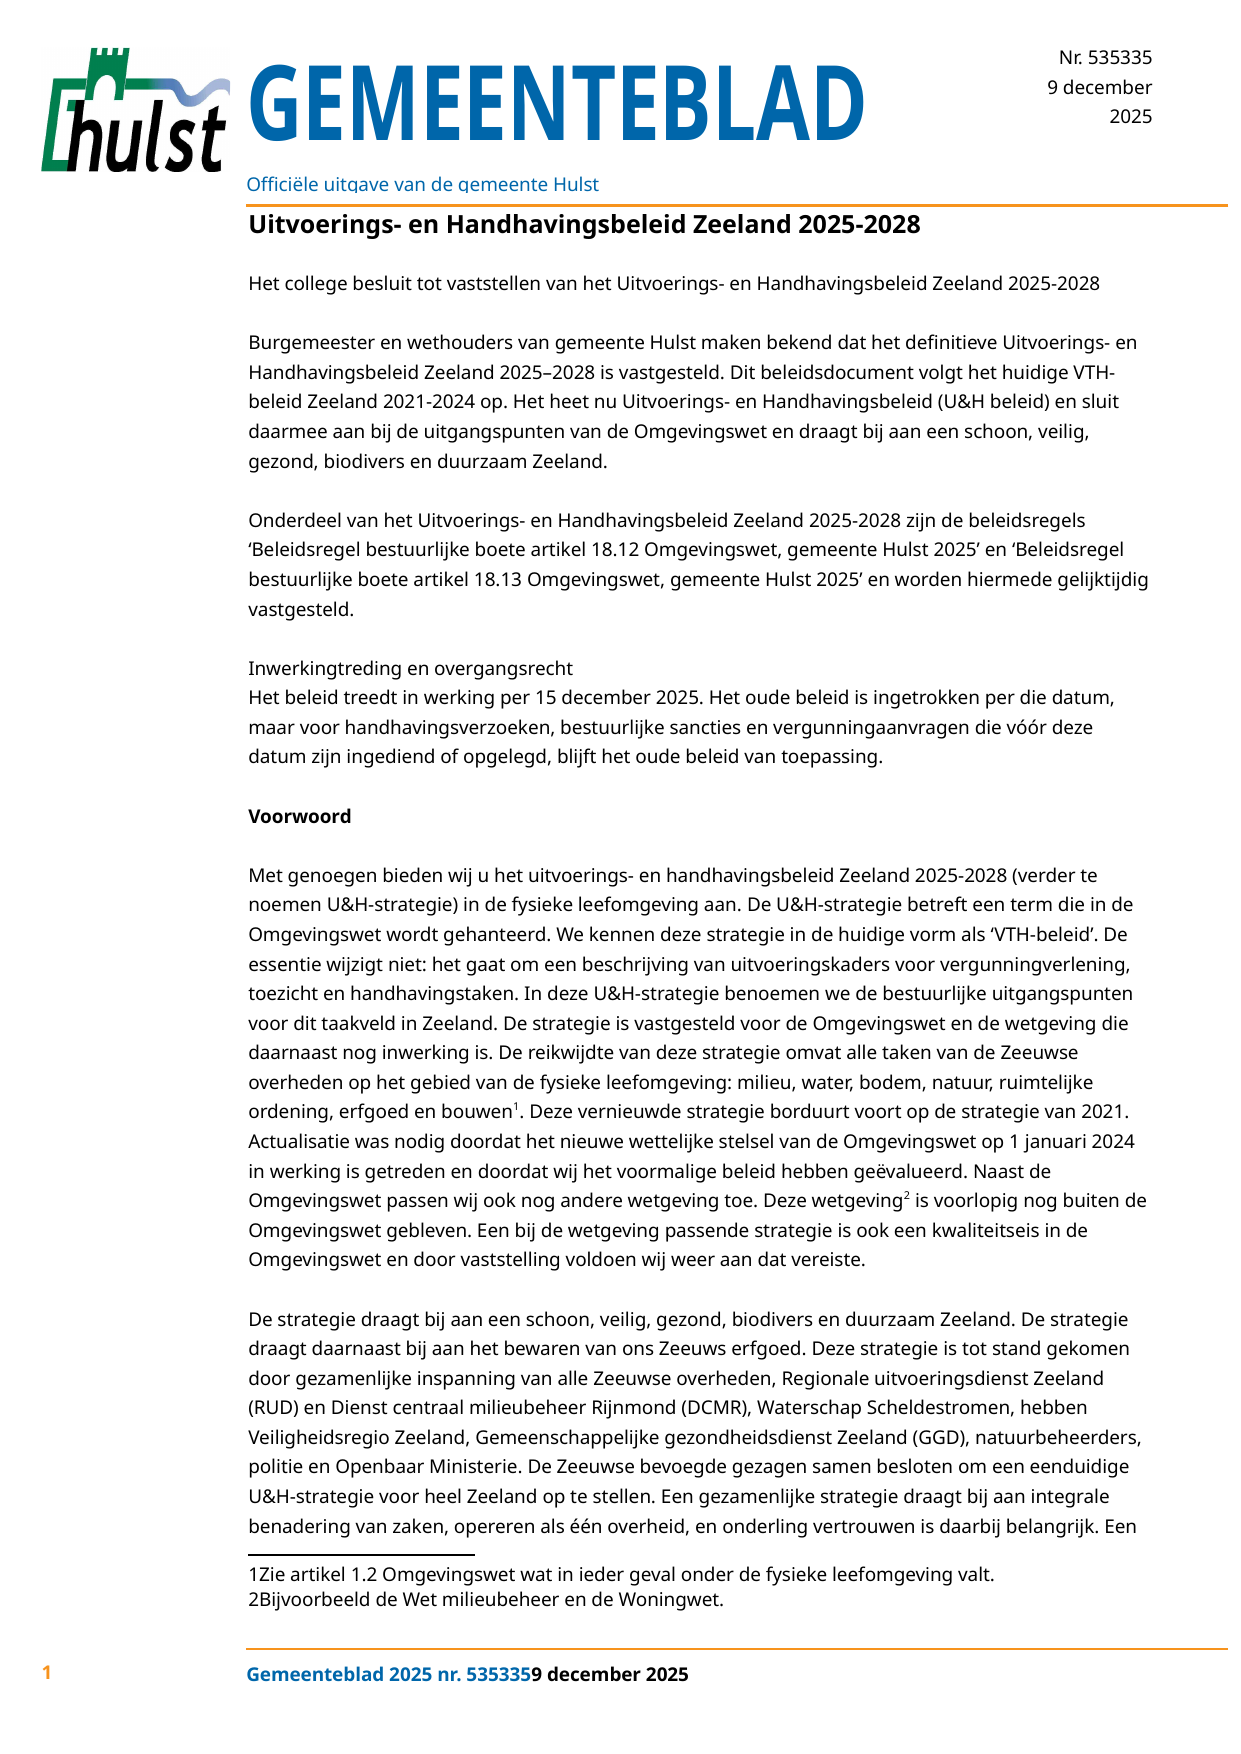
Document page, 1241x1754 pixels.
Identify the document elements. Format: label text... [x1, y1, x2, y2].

text Bijvoorbeeld de Wet milieubeheer en de Woningwet. [248, 1586, 1152, 1612]
text Met genoegen bieden wij u het uitvoerings- en handhavingsbeleid Zeeland 2025-2028 (verder te noemen U&H-strategie) in de fysieke leefomgeving aan. De U&H-strategie betreft een term die in de Omgevingswet wordt gehanteerd. We kennen deze strategie in de huidige vorm als ‘VTH-beleid’. De essentie wijzigt niet: het gaat om een beschrijving van uitvoeringskaders voor vergunningverlening, toezicht en handhavingstaken. In deze U&H-strategie benoemen we de bestuurlijke uitgangspunten voor dit taakveld in Zeeland. De strategie is vastgesteld voor de Omgevingswet en de wetgeving die daarnaast nog inwerking is. De reikwijdte van deze strategie omvat alle taken van de Zeeuwse overheden op het gebied van de fysieke leefomgeving: milieu, water, bodem, natuur, ruimtelijke ordening, erfgoed en bouwen. Deze vernieuwde strategie borduurt voort op de strategie van 2021. Actualisatie was nodig doordat het nieuwe wettelijke stelsel van de Omgevingswet op 1 januari 2024 in werking is getreden en doordat wij het voormalige beleid hebben geëvalueerd. Naast de Omgevingswet passen wij ook nog andere wetgeving toe. Deze wetgeving is voorlopig nog buiten de Omgevingswet gebleven. Een bij de wetgeving passende strategie is ook een kwaliteitseis in de Omgevingswet en door vaststelling voldoen wij weer aan dat vereiste. [248, 862, 1152, 1272]
text Onderdeel van het Uitvoerings- en Handhavingsbeleid Zeeland 2025-2028 zijn de beleidsregels ‘Beleidsregel bestuurlijke boete artikel 18.12 Omgevingswet, gemeente Hulst 2025’ en ‘Beleidsregel bestuurlijke boete artikel 18.13 Omgevingswet, gemeente Hulst 2025’ en worden hiermede gelijktijdig vastgesteld. [248, 507, 1152, 621]
text Het beleid treedt in werking per 15 december 2025. Het oude beleid is ingetrokken per die datum, maar voor handhavingsverzoeken, bestuurlijke sancties en vergunningaanvragen die vóór deze datum zijn ingediend of opgelegd, blijft het oude beleid van toepassing. [248, 684, 1152, 769]
text De strategie draagt bij aan een schoon, veilig, gezond, biodivers en duurzaam Zeeland. De strategie draagt daarnaast bij aan het bewaren van ons Zeeuws erfgoed. Deze strategie is tot stand gekomen door gezamenlijke inspanning van alle Zeeuwse overheden, Regionale uitvoeringsdienst Zeeland (RUD) en Dienst centraal milieubeheer Rijnmond (DCMR), Waterschap Scheldestromen, hebben Veiligheidsregio Zeeland, Gemeenschappelijke gezondheidsdienst Zeeland (GGD), natuurbeheerders, politie en Openbaar Ministerie. De Zeeuwse bevoegde gezagen samen besloten om een eenduidige U&H-strategie voor heel Zeeland op te stellen. Een gezamenlijke strategie draagt bij aan integrale benadering van zaken, opereren als één overheid, en onderling vertrouwen is daarbij belangrijk. Een [248, 1306, 1152, 1538]
text Inwerkingtreding en overgangsrecht [248, 655, 1152, 681]
picture [41, 47, 231, 172]
text Uitvoerings- en Handhavingsbeleid Zeeland 2025-2028 [248, 207, 1152, 241]
text Het college besluit tot vaststellen van het Uitvoerings- en Handhavingsbeleid Zeeland 2025-2028 [248, 270, 1152, 296]
text Zie artikel 1.2 Omgevingswet wat in ieder geval onder de fysieke leefomgeving valt. [248, 1561, 1152, 1586]
text Voorwoord [248, 803, 1152, 828]
text Burgemeester en wethouders van gemeente Hulst maken bekend dat het definitieve Uitvoerings- en Handhavingsbeleid Zeeland 2025–2028 is vastgesteld. Dit beleidsdocument volgt het huidige VTH-beleid Zeeland 2021-2024 op. Het heet nu Uitvoerings- en Handhavingsbeleid (U&H beleid) en sluit daarmee aan bij de uitgangspunten van de Omgevingswet en draagt bij aan een schoon, veilig, gezond, biodivers en duurzaam Zeeland. [248, 329, 1152, 473]
